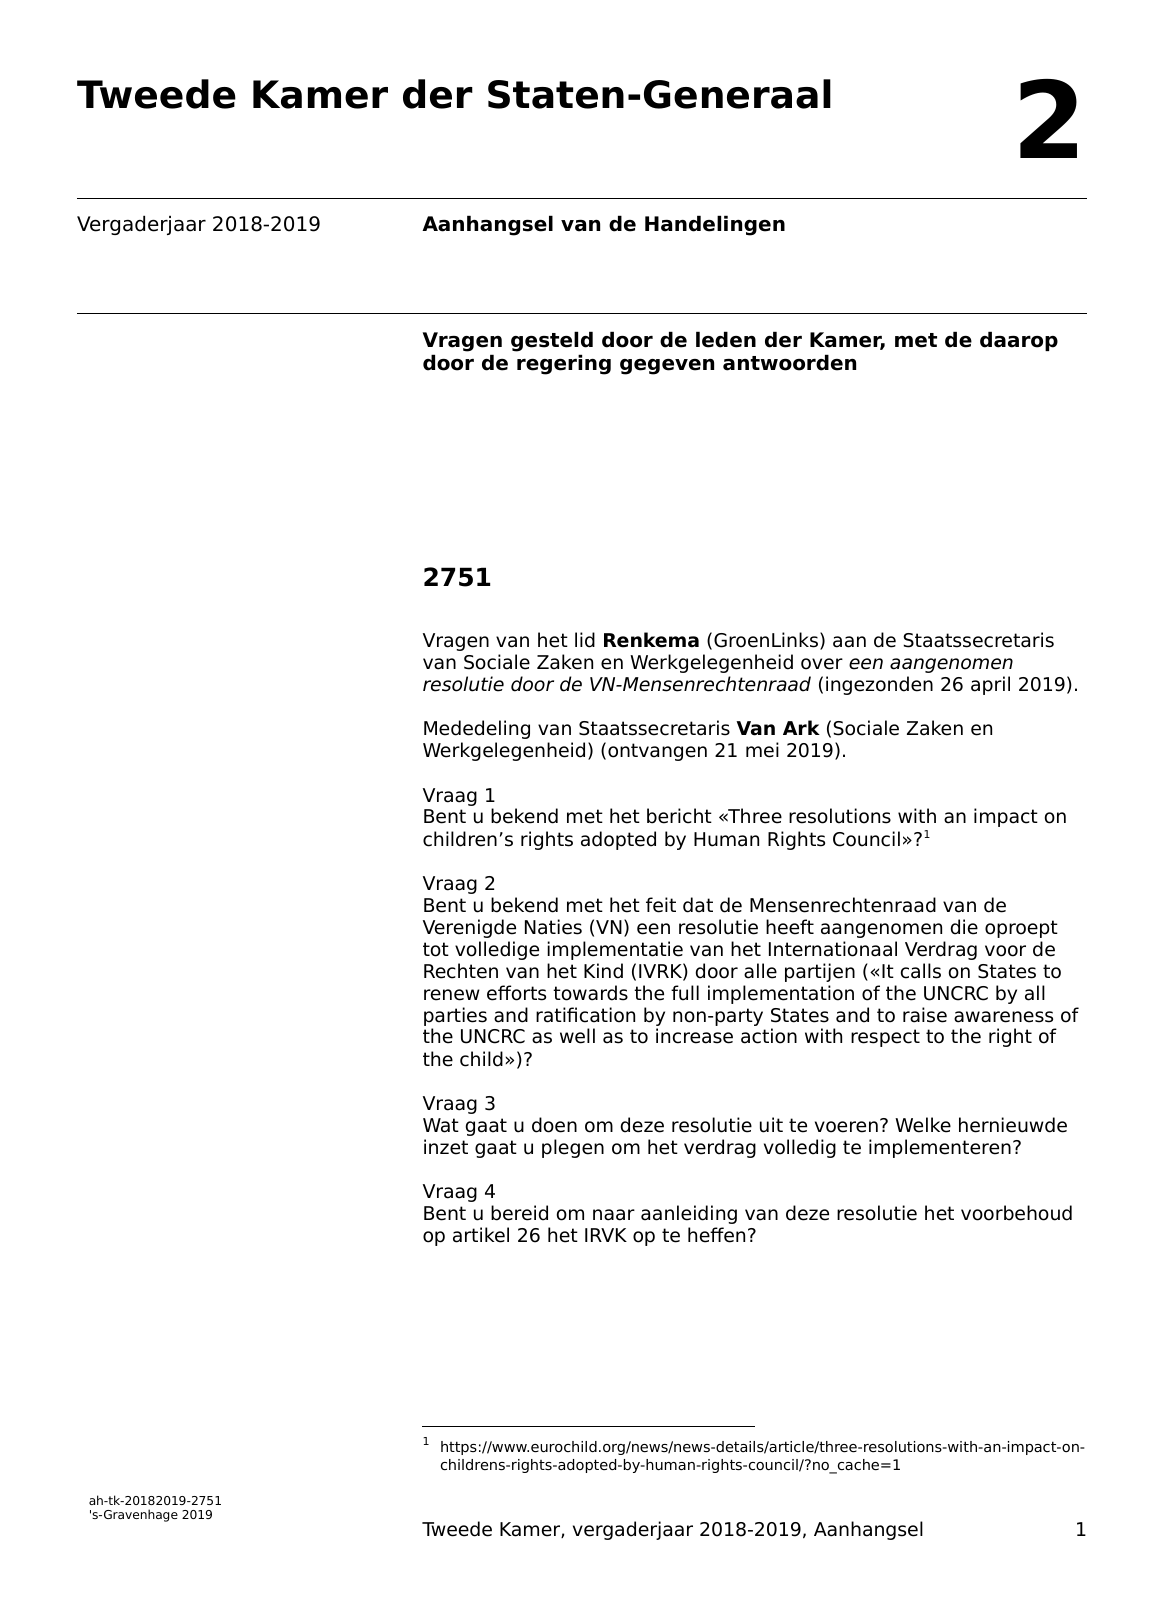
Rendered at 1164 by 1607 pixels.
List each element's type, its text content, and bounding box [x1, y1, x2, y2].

text Vraag 2 [422, 873, 1087, 894]
text Bent u bereid om naar aanleiding van deze resolutie het voorbehoud op artikel 26 het IRVK op te heffen? [422, 1203, 1087, 1247]
text Bent u bekend met het feit dat de Mensenrechtenraad van de Verenigde Naties (VN) een resolutie heeft aangenomen die oproept tot volledige implementatie van het Internationaal Verdrag voor de Rechten van het Kind (IVRK) door alle partijen («It calls on States to renew efforts towards the full implementation of the UNCRC by all parties and ratification by non-party States and to raise awareness of the UNCRC as well as to increase action with respect to the right of the child»)? [422, 894, 1087, 1070]
text Vraag 4 [422, 1181, 1087, 1203]
table_cell Vragen gesteld door de leden der Kamer, met de daarop door de regering gegeven antwoorden [422, 314, 1087, 375]
text Bent u bekend met het bericht «Three resolutions with an impact on children’s rights adopted by Human Rights Council»? [422, 806, 1087, 850]
text Vragen van het lid Renkema (GroenLinks) aan de Staatssecretaris van Sociale Zaken en Werkgelegenheid over een aangenomen resolutie door de VN-Mensenrechtenraad (ingezonden 26 april 2019). [422, 630, 1087, 696]
text 2751 [422, 563, 1087, 592]
text 's-Gravenhage 2019 [88, 1508, 323, 1522]
table_header 2 [886, 59, 1087, 198]
table_cell [77, 314, 422, 375]
text Mededeling van Staatssecretaris Van Ark (Sociale Zaken en Werkgelegenheid) (ontvangen 21 mei 2019). [422, 718, 1087, 762]
table_cell Aanhangsel van de Handelingen [422, 199, 1087, 313]
text Vraag 3 [422, 1093, 1087, 1114]
text ah-tk-20182019-2751 [88, 1494, 323, 1508]
table_cell Vergaderjaar 2018-2019 [77, 199, 422, 313]
text Wat gaat u doen om deze resolutie uit te voeren? Welke hernieuwde inzet gaat u plegen om het verdrag volledig te implementeren? [422, 1114, 1087, 1158]
text Vraag 1 [422, 784, 1087, 806]
table_header Tweede Kamer der Staten-Generaal [77, 59, 886, 198]
text https://www.eurochild.org/news/news-details/article/three-resolutions-with-an-impact-on-childrens-rights-adopted-by-human-rights-council/?no_cache=1 [422, 1435, 1087, 1474]
